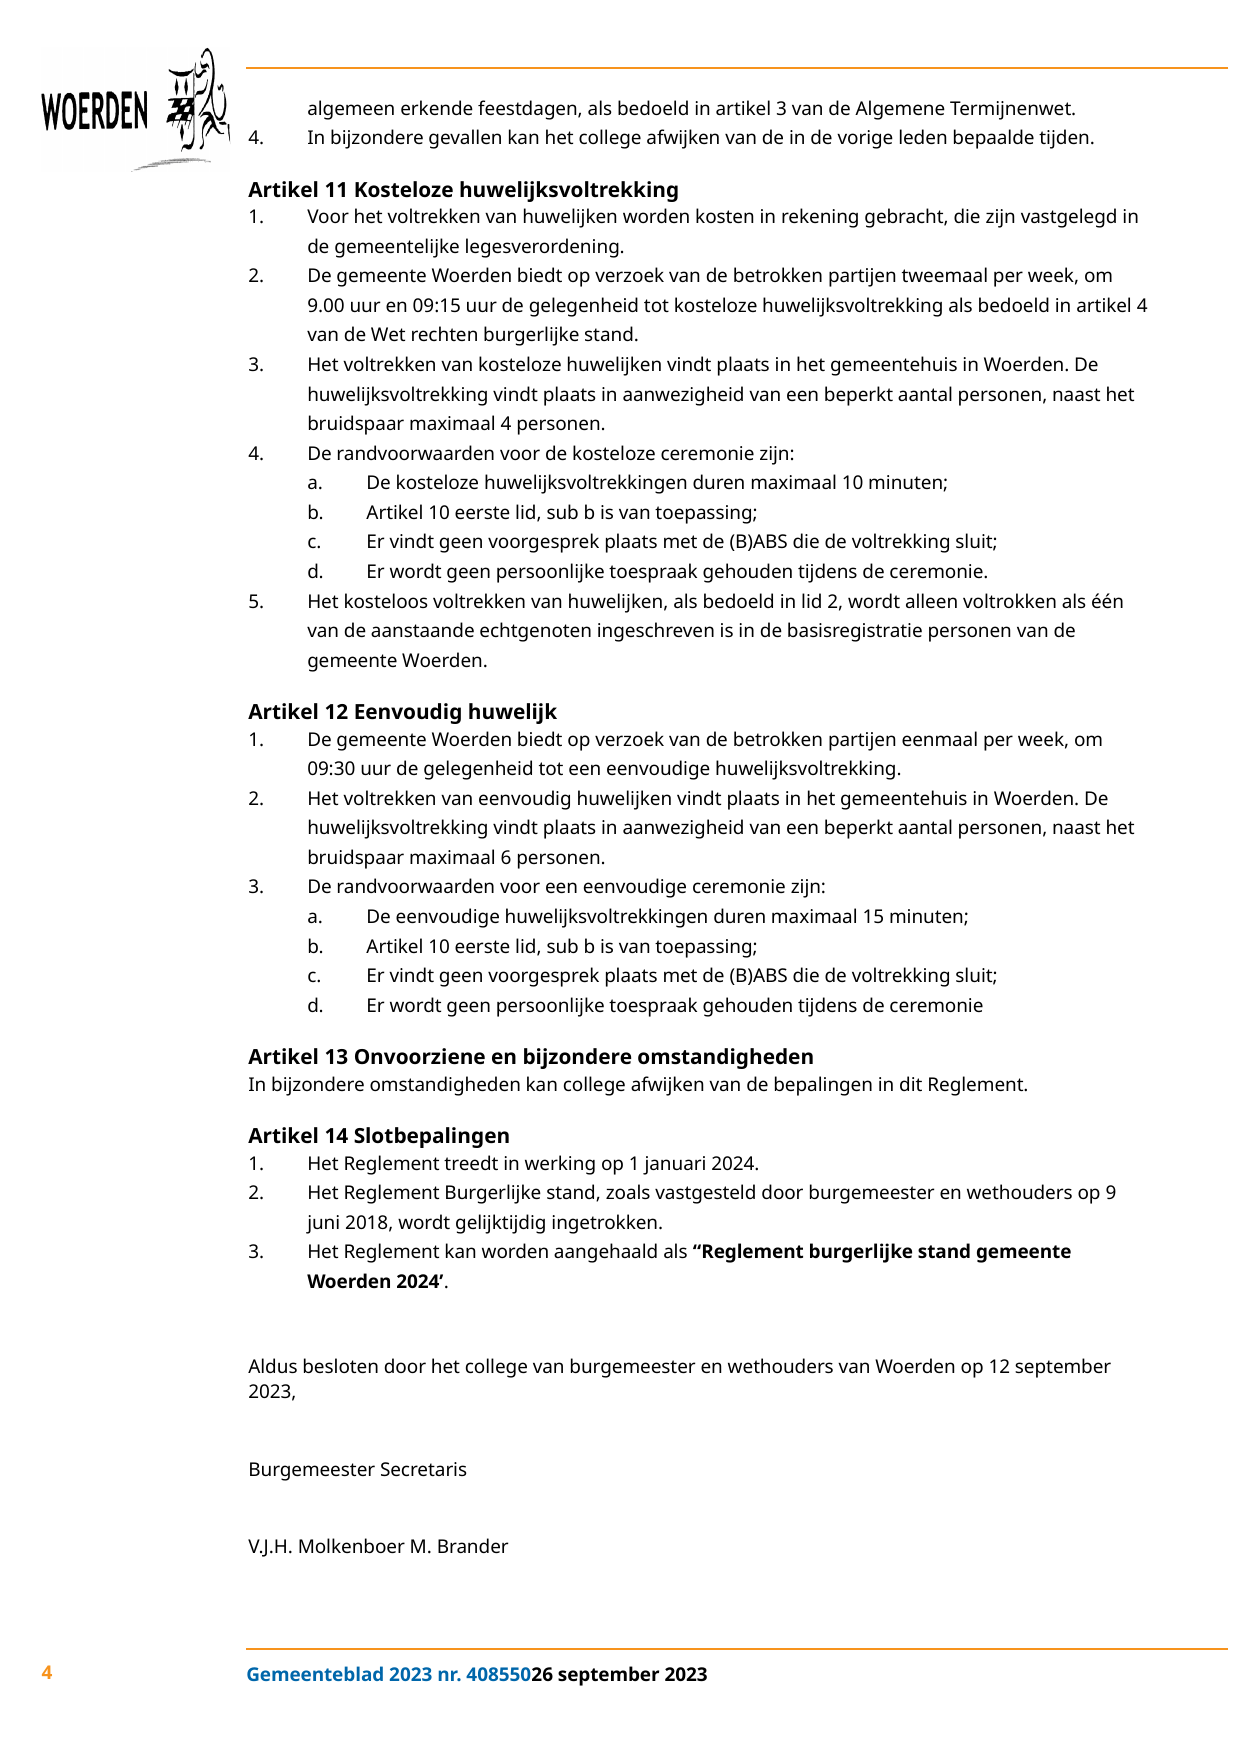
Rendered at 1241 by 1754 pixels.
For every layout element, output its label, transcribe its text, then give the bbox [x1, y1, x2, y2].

list Het Reglement kan worden aangehaald als “Reglement burgerlijke stand gemeente Woerden 2024’. [248, 1238, 1152, 1294]
text In bijzondere omstandigheden kan college afwijken van de bepalingen in dit Reglement. [248, 1071, 1152, 1097]
list Het kosteloos voltrekken van huwelijken, als bedoeld in lid 2, wordt alleen voltrokken als één van de aanstaande echtgenoten ingeschreven is in de basisregistratie personen van de gemeente Woerden. [248, 588, 1152, 673]
list Artikel 10 eerste lid, sub b is van toepassing; [307, 499, 1152, 525]
text Artikel 14 Slotbepalingen [248, 1121, 1152, 1150]
list De kosteloze huwelijksvoltrekkingen duren maximaal 10 minuten; [307, 469, 1152, 495]
list algemeen erkende feestdagen, als bedoeld in artikel 3 van de Algemene Termijnenwet. [248, 95, 1152, 121]
list Er wordt geen persoonlijke toespraak gehouden tijdens de ceremonie. [307, 558, 1152, 584]
list Er vindt geen voorgesprek plaats met de (B)ABS die de voltrekking sluit; [307, 962, 1152, 988]
list Voor het voltrekken van huwelijken worden kosten in rekening gebracht, die zijn vastgelegd in de gemeentelijke legesverordening. [248, 203, 1152, 258]
list Er wordt geen persoonlijke toespraak gehouden tijdens de ceremonie [307, 992, 1152, 1018]
list Er vindt geen voorgesprek plaats met de (B)ABS die de voltrekking sluit; [307, 529, 1152, 554]
text Artikel 12 Eenvoudig huwelijk [248, 697, 1152, 726]
list Het voltrekken van kosteloze huwelijken vindt plaats in het gemeentehuis in Woerden. De huwelijksvoltrekking vindt plaats in aanwezigheid van een beperkt aantal personen, naast het bruidspaar maximaal 4 personen. [248, 351, 1152, 436]
list In bijzondere gevallen kan het college afwijken van de in de vorige leden bepaalde tijden. [248, 124, 1152, 150]
text Aldus besloten door het college van burgemeester en wethouders van Woerden op 12 september 2023, [248, 1353, 1152, 1404]
list Het voltrekken van eenvoudig huwelijken vindt plaats in het gemeentehuis in Woerden. De huwelijksvoltrekking vindt plaats in aanwezigheid van een beperkt aantal personen, naast het bruidspaar maximaal 6 personen. [248, 785, 1152, 870]
list De randvoorwaarden voor de kosteloze ceremonie zijn: [248, 440, 1152, 466]
list De gemeente Woerden biedt op verzoek van de betrokken partijen eenmaal per week, om 09:30 uur de gelegenheid tot een eenvoudige huwelijksvoltrekking. [248, 726, 1152, 781]
list De eenvoudige huwelijksvoltrekkingen duren maximaal 15 minuten; [307, 903, 1152, 929]
text Artikel 13 Onvoorziene en bijzondere omstandigheden [248, 1042, 1152, 1071]
picture [41, 47, 231, 172]
list Artikel 10 eerste lid, sub b is van toepassing; [307, 933, 1152, 959]
list Het Reglement Burgerlijke stand, zoals vastgesteld door burgemeester en wethouders op 9 juni 2018, wordt gelijktijdig ingetrokken. [248, 1179, 1152, 1235]
text Artikel 11 Kosteloze huwelijksvoltrekking [248, 175, 1152, 203]
list De gemeente Woerden biedt op verzoek van de betrokken partijen tweemaal per week, om 9.00 uur en 09:15 uur de gelegenheid tot kosteloze huwelijksvoltrekking als bedoeld in artikel 4 van de Wet rechten burgerlijke stand. [248, 262, 1152, 347]
list Het Reglement treedt in werking op 1 januari 2024. [248, 1150, 1152, 1176]
text V.J.H. Molkenboer M. Brander [248, 1533, 1152, 1559]
text Burgemeester Secretaris [248, 1456, 1152, 1482]
list De randvoorwaarden voor een eenvoudige ceremonie zijn: [248, 874, 1152, 899]
